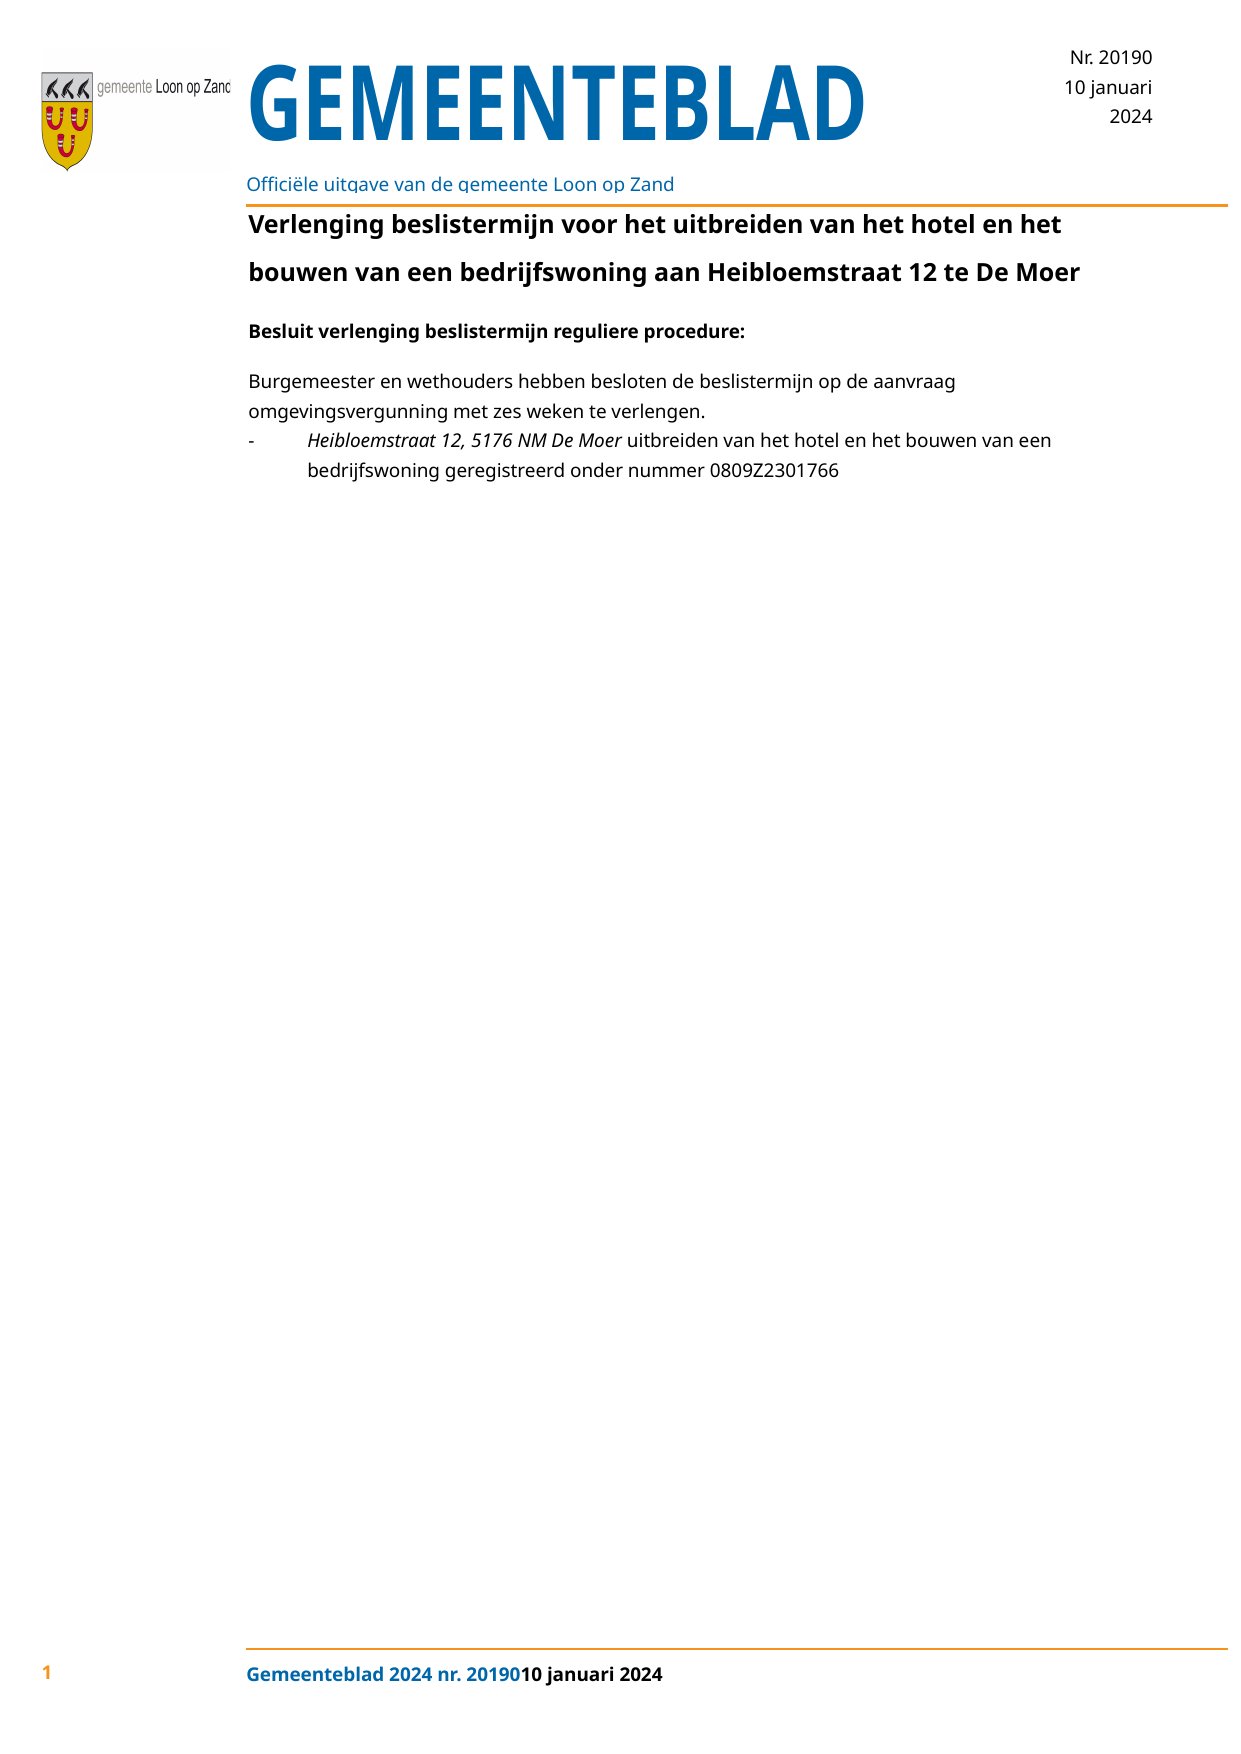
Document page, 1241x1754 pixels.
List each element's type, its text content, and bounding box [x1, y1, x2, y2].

text Verlenging beslistermijn voor het uitbreiden van het hotel en het bouwen van een bedrijfswoning aan Heibloemstraat 12 te De Moer [248, 207, 1152, 288]
picture [41, 47, 231, 172]
list Heibloemstraat 12, 5176 NM De Moer uitbreiden van het hotel en het bouwen van een bedrijfswoning geregistreerd onder nummer 0809Z2301766 [248, 427, 1152, 483]
text Besluit verlenging beslistermijn reguliere procedure: [248, 318, 1152, 344]
text Burgemeester en wethouders hebben besloten de beslistermijn op de aanvraag omgevingsvergunning met zes weken te verlengen. [248, 368, 1152, 424]
